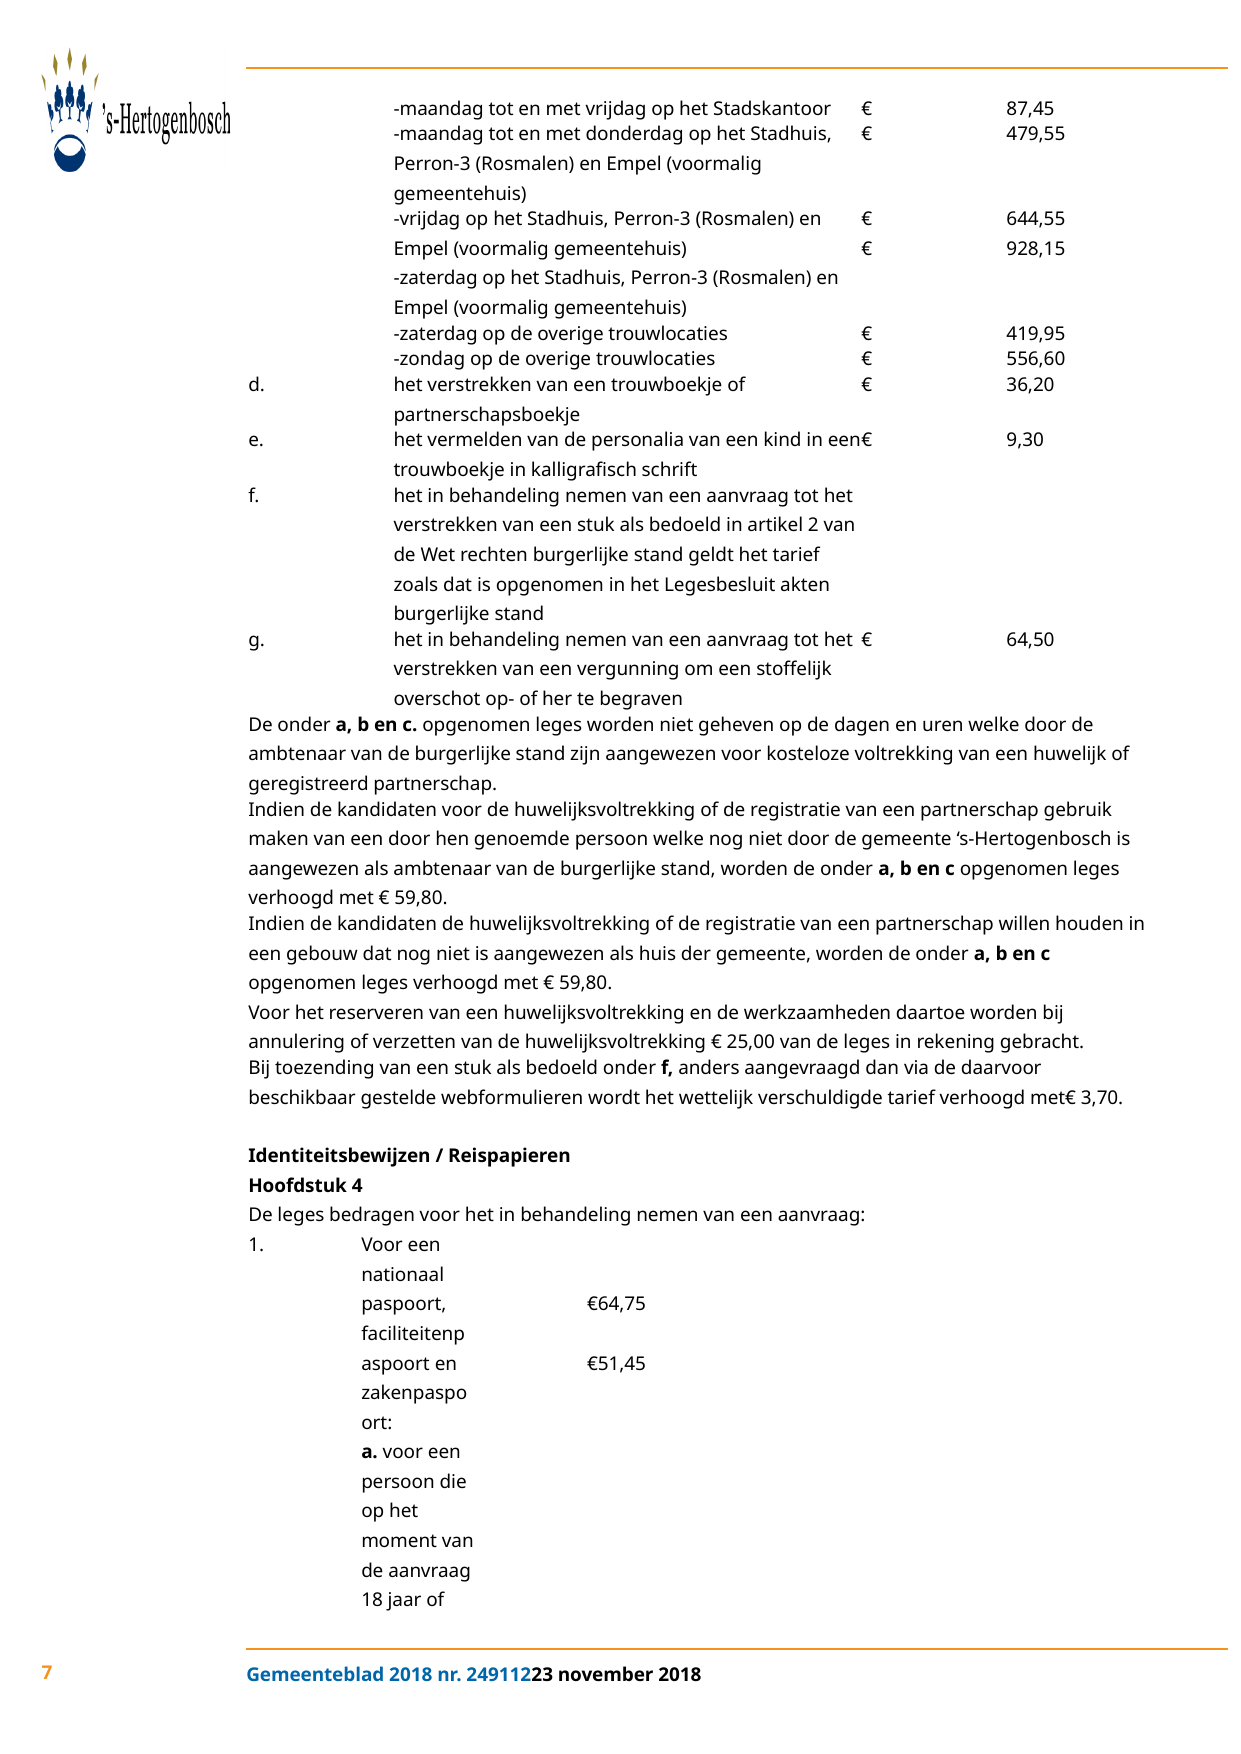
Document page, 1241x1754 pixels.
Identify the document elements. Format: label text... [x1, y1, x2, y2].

table_cell -vrijdag op het Stadhuis, Perron-3 (Rosmalen) en Empel (voormalig gemeentehuis) -zaterdag op het Stadhuis, Perron-3 (Rosmalen) en Empel (voormalig gemeentehuis) [393, 205, 861, 320]
table_cell € [861, 320, 1006, 346]
table_cell 479,55 [1006, 121, 1152, 205]
table_cell 87,45 [1006, 95, 1152, 121]
table_cell -zondag op de overige trouwlocaties [393, 346, 861, 371]
table_header €64,75 €51,45 [587, 1231, 700, 1612]
picture [41, 47, 231, 172]
table_cell 36,20 [1006, 371, 1152, 427]
table_cell € € [861, 205, 1006, 320]
table_cell [248, 320, 393, 346]
table_cell [248, 205, 393, 320]
table_cell € [861, 346, 1006, 371]
table_cell 419,95 [1006, 320, 1152, 346]
table_cell het in behandeling nemen van een aanvraag tot het verstrekken van een stuk als bedoeld in artikel 2 van de Wet rechten burgerlijke stand geldt het tarief zoals dat is opgenomen in het Legesbesluit akten burgerlijke stand [393, 482, 861, 626]
table_cell De onder a, b en c. opgenomen leges worden niet geheven op de dagen en uren welke door de ambtenaar van de burgerlijke stand zijn aangewezen voor kosteloze voltrekking van een huwelijk of geregistreerd partnerschap. [248, 711, 1152, 796]
table_header [474, 1231, 587, 1612]
table_header 1. [248, 1231, 361, 1612]
table_cell € [861, 626, 1006, 711]
table_cell d. [248, 371, 393, 427]
table_cell het verstrekken van een trouwboekje of partnerschapsboekje [393, 371, 861, 427]
table_cell Bij toezending van een stuk als bedoeld onder f, anders aangevraagd dan via de daarvoor beschikbaar gestelde webformulieren wordt het wettelijk verschuldigde tarief verhoogd met€ 3,70. [248, 1054, 1152, 1110]
table_cell -maandag tot en met vrijdag op het Stadskantoor [393, 95, 861, 121]
table_cell -zaterdag op de overige trouwlocaties [393, 320, 861, 346]
table_cell Indien de kandidaten voor de huwelijksvoltrekking of de registratie van een partnerschap gebruik maken van een door hen genoemde persoon welke nog niet door de gemeente ‘s-Hertogenbosch is aangewezen als ambtenaar van de burgerlijke stand, worden de onder a, b en c opgenomen leges verhoogd met € 59,80. [248, 796, 1152, 910]
table_cell het in behandeling nemen van een aanvraag tot het verstrekken van een vergunning om een stoffelijk overschot op- of her te begraven [393, 626, 861, 711]
table_cell [248, 121, 393, 205]
table_cell 556,60 [1006, 346, 1152, 371]
table_cell 64,50 [1006, 626, 1152, 711]
text Hoofdstuk 4 [248, 1172, 1152, 1198]
table_cell het vermelden van de personalia van een kind in een trouwboekje in kalligrafisch schrift [393, 427, 861, 482]
table_cell Indien de kandidaten de huwelijksvoltrekking of de registratie van een partnerschap willen houden in een gebouw dat nog niet is aangewezen als huis der gemeente, worden de onder a, b en c opgenomen leges verhoogd met € 59,80. Voor het reserveren van een huwelijksvoltrekking en de werkzaamheden daartoe worden bij annulering of verzetten van de huwelijksvoltrekking € 25,00 van de leges in rekening gebracht. [248, 910, 1152, 1054]
table_cell f. [248, 482, 393, 626]
table_cell e. [248, 427, 393, 482]
table_cell -maandag tot en met donderdag op het Stadhuis, Perron-3 (Rosmalen) en Empel (voormalig gemeentehuis) [393, 121, 861, 205]
table_header Voor een nationaal paspoort, faciliteitenpaspoort en zakenpaspoort: a. voor een persoon die op het moment van de aanvraag 18 jaar of [361, 1231, 474, 1612]
table_cell 644,55 928,15 [1006, 205, 1152, 320]
text Identiteitsbewijzen / Reispapieren [248, 1142, 1152, 1168]
table_cell € [861, 95, 1006, 121]
table_cell € [861, 371, 1006, 427]
table_cell € [861, 427, 1006, 482]
text De leges bedragen voor het in behandeling nemen van een aanvraag: [248, 1202, 1152, 1227]
table_cell [861, 482, 1006, 626]
table_cell 9,30 [1006, 427, 1152, 482]
table_cell [1006, 482, 1152, 626]
table_cell g. [248, 626, 393, 711]
table_cell € [861, 121, 1006, 205]
table_cell [248, 346, 393, 371]
table_cell [248, 95, 393, 121]
